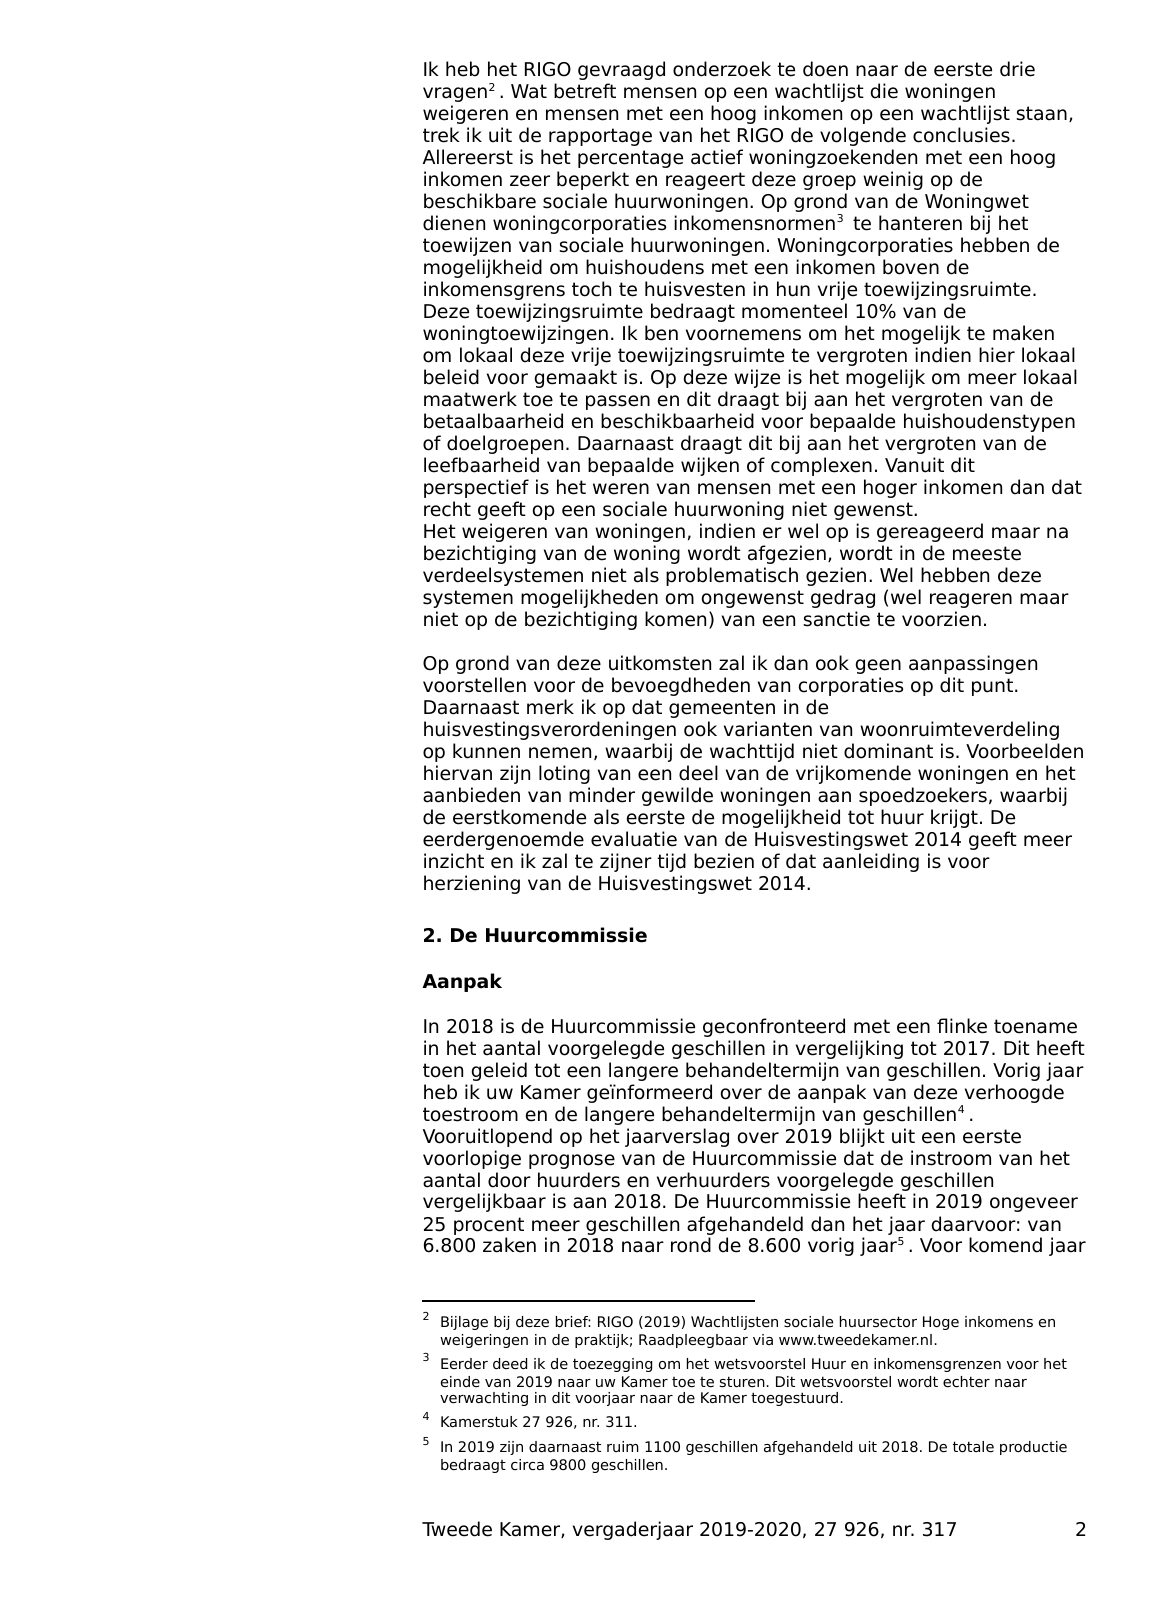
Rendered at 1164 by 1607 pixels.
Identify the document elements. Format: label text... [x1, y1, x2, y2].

text Op grond van deze uitkomsten zal ik dan ook geen aanpassingen voorstellen voor de bevoegdheden van corporaties op dit punt. Daarnaast merk ik op dat gemeenten in de huisvestingsverordeningen ook varianten van woonruimteverdeling op kunnen nemen, waarbij de wachttijd niet dominant is. Voorbeelden hiervan zijn loting van een deel van de vrijkomende woningen en het aanbieden van minder gewilde woningen aan spoedzoekers, waarbij de eerstkomende als eerste de mogelijkheid tot huur krijgt. De eerdergenoemde evaluatie van de Huisvestingswet 2014 geeft meer inzicht en ik zal te zijner tijd bezien of dat aanleiding is voor herziening van de Huisvestingswet 2014. [422, 653, 1087, 894]
text Kamerstuk 27 926, nr. 311. [422, 1410, 1087, 1432]
text Eerder deed ik de toezegging om het wetsvoorstel Huur en inkomensgrenzen voor het einde van 2019 naar uw Kamer toe te sturen. Dit wetsvoorstel wordt echter naar verwachting in dit voorjaar naar de Kamer toegestuurd. [422, 1352, 1087, 1407]
subtitle 2. De Huurcommissie [422, 924, 1087, 946]
text In 2019 zijn daarnaast ruim 1100 geschillen afgehandeld uit 2018. De totale productie bedraagt circa 9800 geschillen. [422, 1435, 1087, 1474]
text In 2018 is de Huurcommissie geconfronteerd met een flinke toename in het aantal voorgelegde geschillen in vergelijking tot 2017. Dit heeft toen geleid tot een langere behandeltermijn van geschillen. Vorig jaar heb ik uw Kamer geïnformeerd over de aanpak van deze verhoogde toestroom en de langere behandeltermijn van geschillen. Vooruitlopend op het jaarverslag over 2019 blijkt uit een eerste voorlopige prognose van de Huurcommissie dat de instroom van het aantal door huurders en verhuurders voorgelegde geschillen vergelijkbaar is aan 2018. De Huurcommissie heeft in 2019 ongeveer 25 procent meer geschillen afgehandeld dan het jaar daarvoor: van 6.800 zaken in 2018 naar rond de 8.600 vorig jaar. Voor komend jaar [422, 1016, 1087, 1257]
text Bijlage bij deze brief: RIGO (2019) Wachtlijsten sociale huursector Hoge inkomens en weigeringen in de praktijk; Raadpleegbaar via www.tweedekamer.nl. [422, 1310, 1087, 1349]
text Ik heb het RIGO gevraagd onderzoek te doen naar de eerste drie vragen. Wat betreft mensen op een wachtlijst die woningen weigeren en mensen met een hoog inkomen op een wachtlijst staan, trek ik uit de rapportage van het RIGO de volgende conclusies. Allereerst is het percentage actief woningzoekenden met een hoog inkomen zeer beperkt en reageert deze groep weinig op de beschikbare sociale huurwoningen. Op grond van de Woningwet dienen woningcorporaties inkomensnormen te hanteren bij het toewijzen van sociale huurwoningen. Woningcorporaties hebben de mogelijkheid om huishoudens met een inkomen boven de inkomensgrens toch te huisvesten in hun vrije toewijzingsruimte. Deze toewijzingsruimte bedraagt momenteel 10% van de woningtoewijzingen. Ik ben voornemens om het mogelijk te maken om lokaal deze vrije toewijzingsruimte te vergroten indien hier lokaal beleid voor gemaakt is. Op deze wijze is het mogelijk om meer lokaal maatwerk toe te passen en dit draagt bij aan het vergroten van de betaalbaarheid en beschikbaarheid voor bepaalde huishoudenstypen of doelgroepen. Daarnaast draagt dit bij aan het vergroten van de leefbaarheid van bepaalde wijken of complexen. Vanuit dit perspectief is het weren van mensen met een hoger inkomen dan dat recht geeft op een sociale huurwoning niet gewenst. [422, 59, 1087, 521]
text Het weigeren van woningen, indien er wel op is gereageerd maar na bezichtiging van de woning wordt afgezien, wordt in de meeste verdeelsystemen niet als problematisch gezien. Wel hebben deze systemen mogelijkheden om ongewenst gedrag (wel reageren maar niet op de bezichtiging komen) van een sanctie te voorzien. [422, 521, 1087, 631]
subtitle Aanpak [422, 971, 1087, 993]
